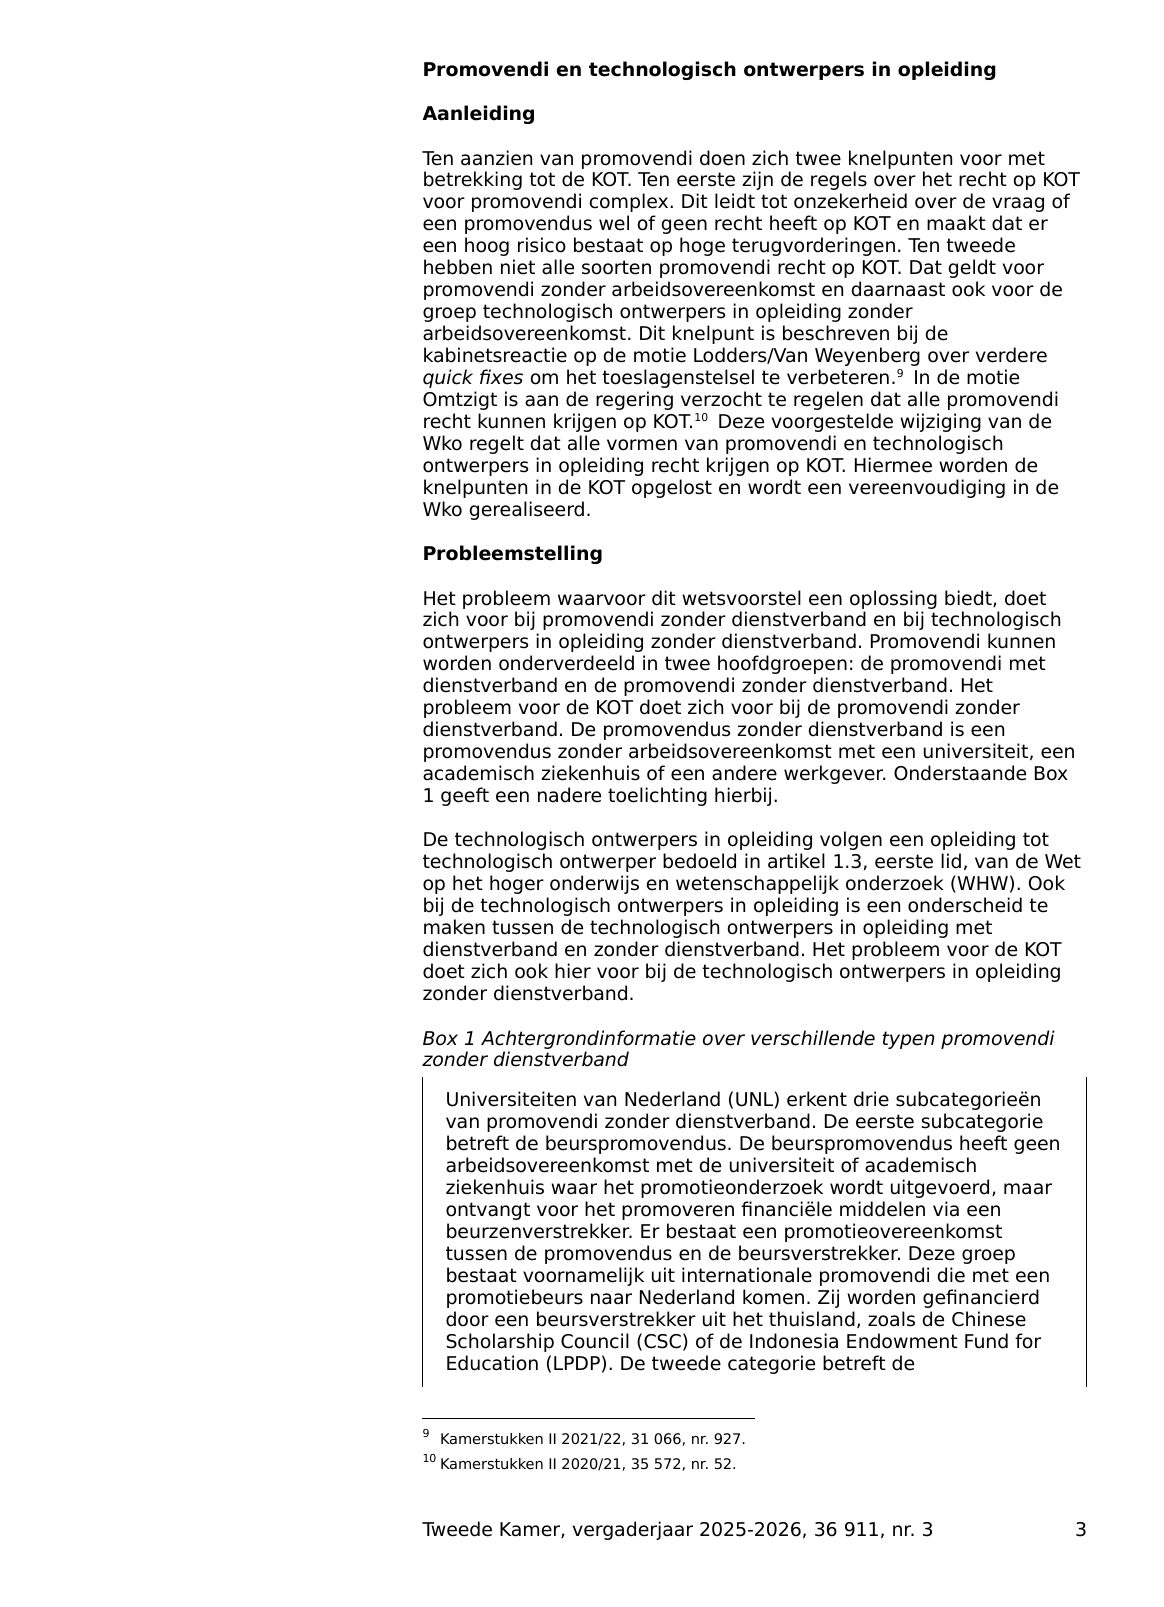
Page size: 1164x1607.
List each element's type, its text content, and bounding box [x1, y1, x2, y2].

text Kamerstukken II 2020/21, 35 572, nr. 52. [422, 1452, 1087, 1474]
text De technologisch ontwerpers in opleiding volgen een opleiding tot technologisch ontwerper bedoeld in artikel 1.3, eerste lid, van de Wet op het hoger onderwijs en wetenschappelijk onderzoek (WHW). Ook bij de technologisch ontwerpers in opleiding is een onderscheid te maken tussen de technologisch ontwerpers in opleiding met dienstverband en zonder dienstverband. Het probleem voor de KOT doet zich ook hier voor bij de technologisch ontwerpers in opleiding zonder dienstverband. [422, 829, 1087, 1005]
text Het probleem waarvoor dit wetsvoorstel een oplossing biedt, doet zich voor bij promovendi zonder dienstverband en bij technologisch ontwerpers in opleiding zonder dienstverband. Promovendi kunnen worden onderverdeeld in twee hoofdgroepen: de promovendi met dienstverband en de promovendi zonder dienstverband. Het probleem voor de KOT doet zich voor bij de promovendi zonder dienstverband. De promovendus zonder dienstverband is een promovendus zonder arbeidsovereenkomst met een universiteit, een academisch ziekenhuis of een andere werkgever. Onderstaande Box 1 geeft een nadere toelichting hierbij. [422, 587, 1087, 807]
subtitle Box 1 Achtergrondinformatie over verschillende typen promovendi zonder dienstverband [422, 1027, 1087, 1071]
subtitle Probleemstelling [422, 543, 1087, 565]
subtitle Aanleiding [422, 103, 1087, 125]
text Ten aanzien van promovendi doen zich twee knelpunten voor met betrekking tot de KOT. Ten eerste zijn de regels over het recht op KOT voor promovendi complex. Dit leidt tot onzekerheid over de vraag of een promovendus wel of geen recht heeft op KOT en maakt dat er een hoog risico bestaat op hoge terugvorderingen. Ten tweede hebben niet alle soorten promovendi recht op KOT. Dat geldt voor promovendi zonder arbeidsovereenkomst en daarnaast ook voor de groep technologisch ontwerpers in opleiding zonder arbeidsovereenkomst. Dit knelpunt is beschreven bij de kabinetsreactie op de motie Lodders/Van Weyenberg over verdere quick fixes om het toeslagenstelsel te verbeteren. In de motie Omtzigt is aan de regering verzocht te regelen dat alle promovendi recht kunnen krijgen op KOT. Deze voorgestelde wijziging van de Wko regelt dat alle vormen van promovendi en technologisch ontwerpers in opleiding recht krijgen op KOT. Hiermee worden de knelpunten in de KOT opgelost en wordt een vereenvoudiging in de Wko gerealiseerd. [422, 147, 1087, 521]
table_header Universiteiten van Nederland (UNL) erkent drie subcategorieën van promovendi zonder dienstverband. De eerste subcategorie betreft de beurspromovendus. De beurspromovendus heeft geen arbeidsovereenkomst met de universiteit of academisch ziekenhuis waar het promotieonderzoek wordt uitgevoerd, maar ontvangt voor het promoveren financiële middelen via een beurzenverstrekker. Er bestaat een promotieovereenkomst tussen de promovendus en de beursverstrekker. Deze groep bestaat voornamelijk uit internationale promovendi die met een promotiebeurs naar Nederland komen. Zij worden gefinancierd door een beursverstrekker uit het thuisland, zoals de Chinese Scholarship Council (CSC) of de Indonesia Endowment Fund for Education (LPDP). De tweede categorie betreft de [423, 1077, 1086, 1387]
text Kamerstukken II 2021/22, 31 066, nr. 927. [422, 1427, 1087, 1449]
subtitle Promovendi en technologisch ontwerpers in opleiding [422, 59, 1087, 81]
